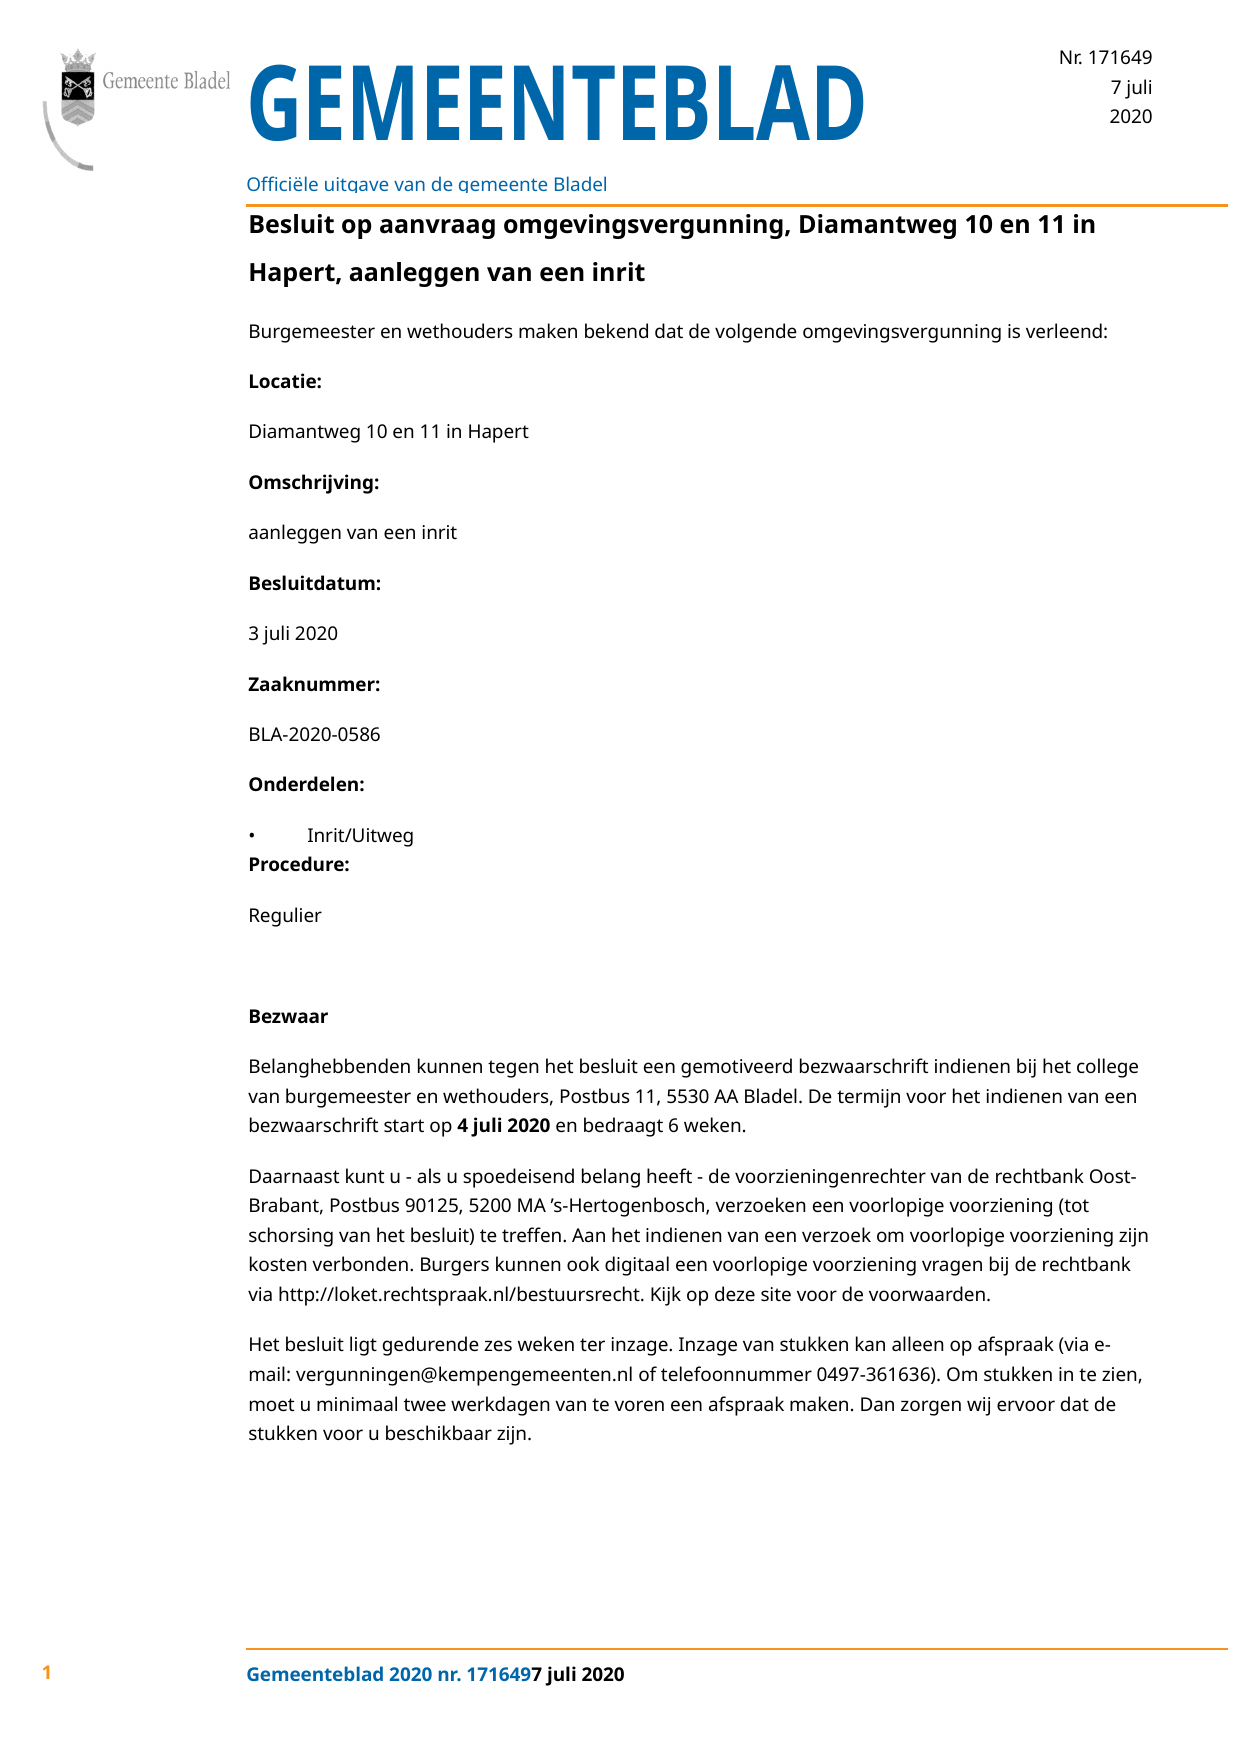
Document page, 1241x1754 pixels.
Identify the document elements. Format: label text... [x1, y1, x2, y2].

text Onderdelen: [248, 772, 1152, 797]
text Het besluit ligt gedurende zes weken ter inzage. Inzage van stukken kan alleen op afspraak (via e-mail: vergunningen@kempengemeenten.nl of telefoonnummer 0497-361636). Om stukken in te zien, moet u minimaal twee werkdagen van te voren een afspraak maken. Dan zorgen wij ervoor dat de stukken voor u beschikbaar zijn. [248, 1332, 1152, 1446]
picture [41, 47, 231, 172]
list Inrit/Uitweg [248, 822, 1152, 848]
text Besluitdatum: [248, 570, 1152, 596]
text Diamantweg 10 en 11 in Hapert [248, 419, 1152, 444]
text Zaaknummer: [248, 671, 1152, 697]
text Burgemeester en wethouders maken bekend dat de volgende omgevingsvergunning is verleend: [248, 318, 1152, 344]
text Regulier [248, 902, 1152, 928]
text Bezwaar [248, 1003, 1152, 1029]
text Belanghebbenden kunnen tegen het besluit een gemotiveerd bezwaarschrift indienen bij het college van burgemeester en wethouders, Postbus 11, 5530 AA Bladel. De termijn voor het indienen van een bezwaarschrift start op 4 juli 2020 en bedraagt 6 weken. [248, 1053, 1152, 1138]
text Locatie: [248, 368, 1152, 394]
text Daarnaast kunt u - als u spoedeisend belang heeft - de voorzieningenrechter van de rechtbank Oost-Brabant, Postbus 90125, 5200 MA ’s-Hertogenbosch, verzoeken een voorlopige voorziening (tot schorsing van het besluit) te treffen. Aan het indienen van een verzoek om voorlopige voorziening zijn kosten verbonden. Burgers kunnen ook digitaal een voorlopige voorziening vragen bij de rechtbank via http://loket.rechtspraak.nl/bestuursrecht. Kijk op deze site voor de voorwaarden. [248, 1163, 1152, 1307]
text BLA-2020-0586 [248, 721, 1152, 747]
text Procedure: [248, 852, 1152, 877]
text aanleggen van een inrit [248, 519, 1152, 545]
text Omschrijving: [248, 469, 1152, 495]
text Besluit op aanvraag omgevingsvergunning, Diamantweg 10 en 11 in Hapert, aanleggen van een inrit [248, 207, 1152, 288]
text 3 juli 2020 [248, 620, 1152, 646]
